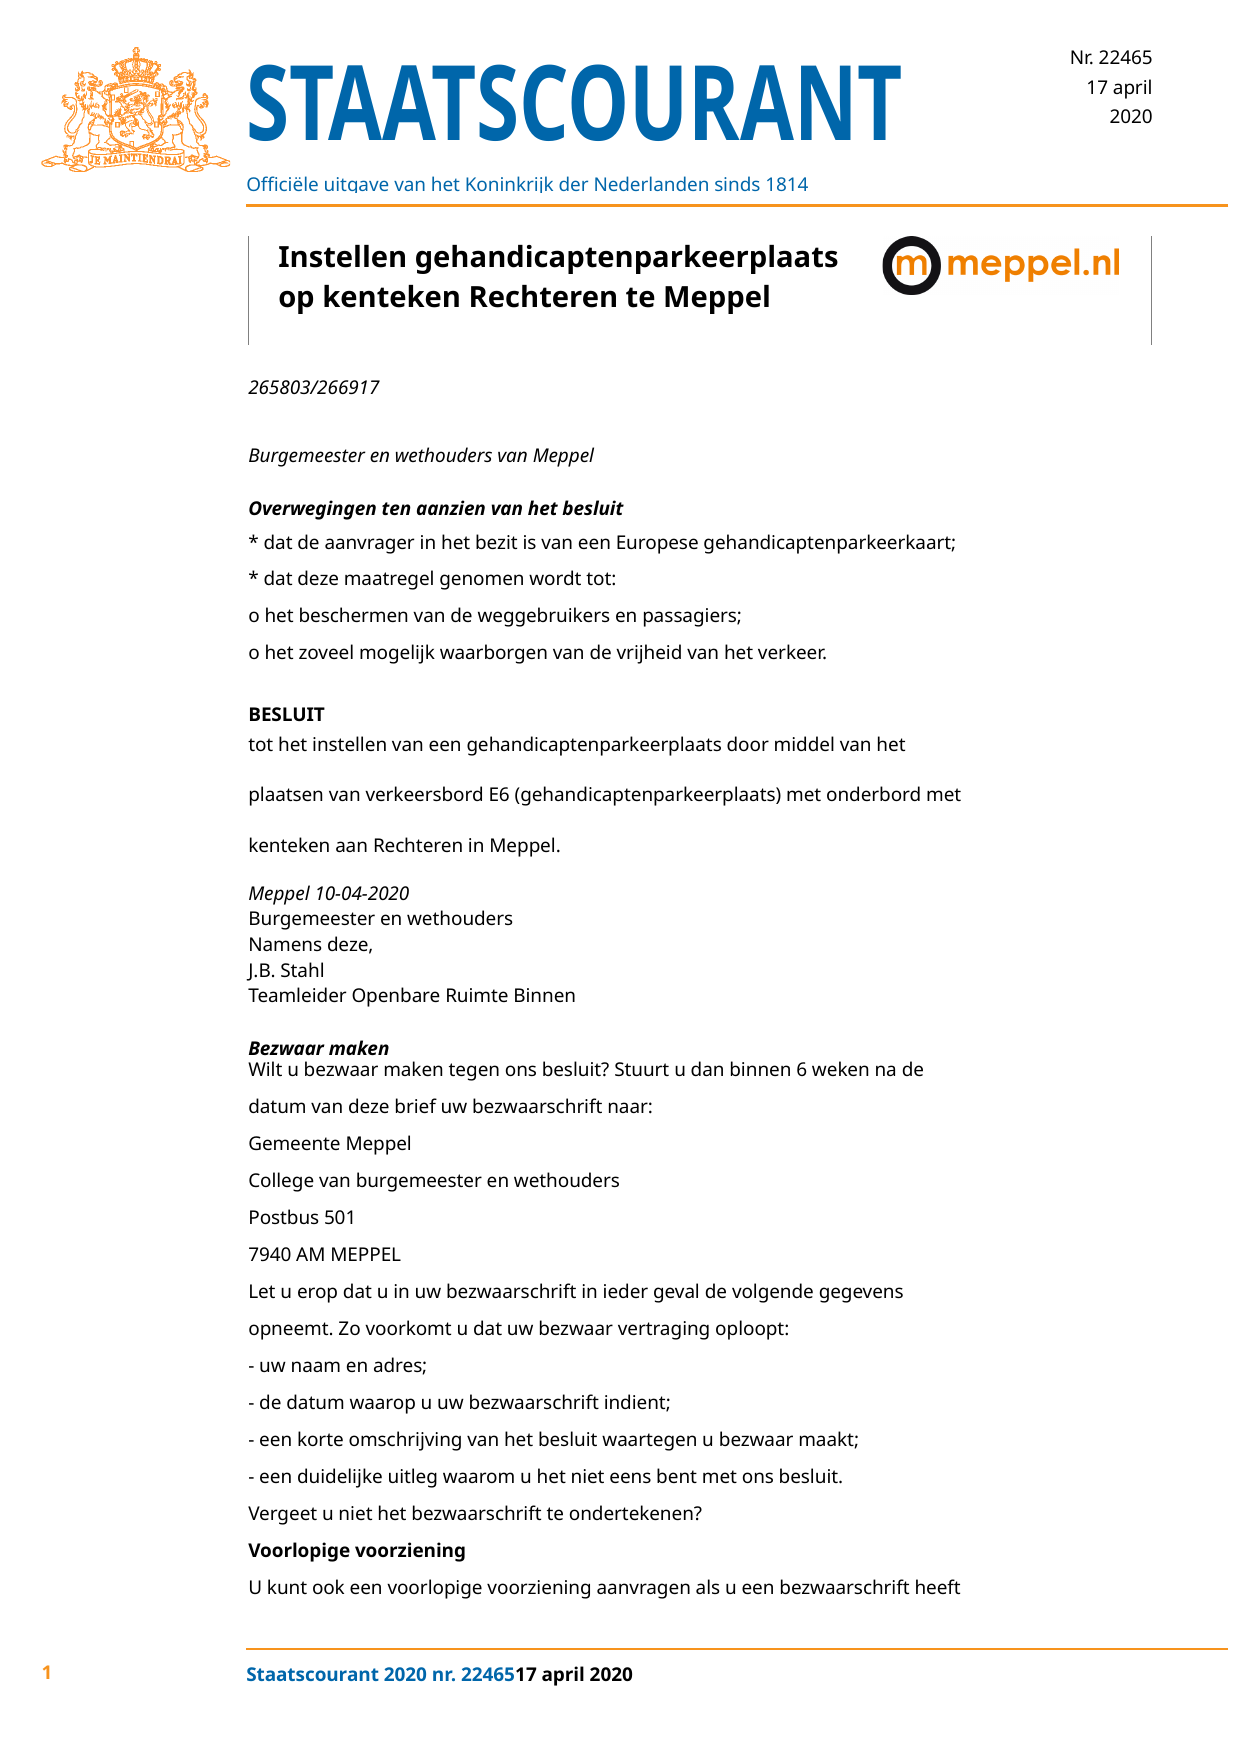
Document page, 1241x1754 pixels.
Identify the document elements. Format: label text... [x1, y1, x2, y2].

text Vergeet u niet het bezwaarschrift te ondertekenen? [248, 1505, 1152, 1524]
text Burgemeester en wethouders van Meppel [248, 442, 1152, 468]
text Namens deze, [248, 931, 1152, 957]
text o het zoveel mogelijk waarborgen van de vrijheid van het verkeer. [248, 639, 1152, 664]
text Meppel 10-04-2020 [248, 880, 1152, 906]
text datum van deze brief uw bezwaarschrift naar: [248, 1098, 1152, 1118]
text - uw naam en adres; [248, 1357, 1152, 1376]
text * dat de aanvrager in het bezit is van een Europese gehandicaptenparkeerkaart; [248, 529, 1152, 554]
text opneemt. Zo voorkomt u dat uw bezwaar vertraging oploopt: [248, 1320, 1152, 1339]
text J.B. Stahl [248, 957, 1152, 983]
text Voorlopige voorziening [248, 1542, 1152, 1561]
text Burgemeester en wethouders [248, 906, 1152, 931]
picture [41, 47, 231, 172]
text - een duidelijke uitleg waarom u het niet eens bent met ons besluit. [248, 1468, 1152, 1487]
text * dat deze maatregel genomen wordt tot: [248, 566, 1152, 591]
text Let u erop dat u in uw bezwaarschrift in ieder geval de volgende gegevens [248, 1283, 1152, 1302]
text BESLUIT [248, 702, 1152, 727]
text Gemeente Meppel [248, 1135, 1152, 1154]
text Teamleider Openbare Ruimte Binnen [248, 983, 1152, 1008]
text - een korte omschrijving van het besluit waartegen u bezwaar maakt; [248, 1431, 1152, 1450]
text 7940 AM MEPPEL [248, 1246, 1152, 1266]
text tot het instellen van een gehandicaptenparkeerplaats door middel van het [248, 731, 1152, 757]
picture [882, 236, 1119, 295]
text o het beschermen van de weggebruikers en passagiers; [248, 602, 1152, 628]
text College van burgemeester en wethouders [248, 1172, 1152, 1192]
text Overwegingen ten aanzien van het besluit [248, 495, 1152, 521]
table_header Instellen gehandicaptenparkeerplaats op kenteken Rechteren te Meppel [249, 236, 850, 345]
text Wilt u bezwaar maken tegen ons besluit? Stuurt u dan binnen 6 weken na de [248, 1061, 1152, 1081]
text kenteken aan Rechteren in Meppel. [248, 832, 1152, 858]
text - de datum waarop u uw bezwaarschrift indient; [248, 1394, 1152, 1413]
text 265803/266917 [248, 374, 1152, 400]
text plaatsen van verkeersbord E6 (gehandicaptenparkeerplaats) met onderbord met [248, 782, 1152, 807]
text Postbus 501 [248, 1209, 1152, 1228]
table_header [850, 236, 1151, 345]
text U kunt ook een voorlopige voorziening aanvragen als u een bezwaarschrift heeft [248, 1579, 1152, 1598]
text Bezwaar maken [248, 1036, 1152, 1061]
